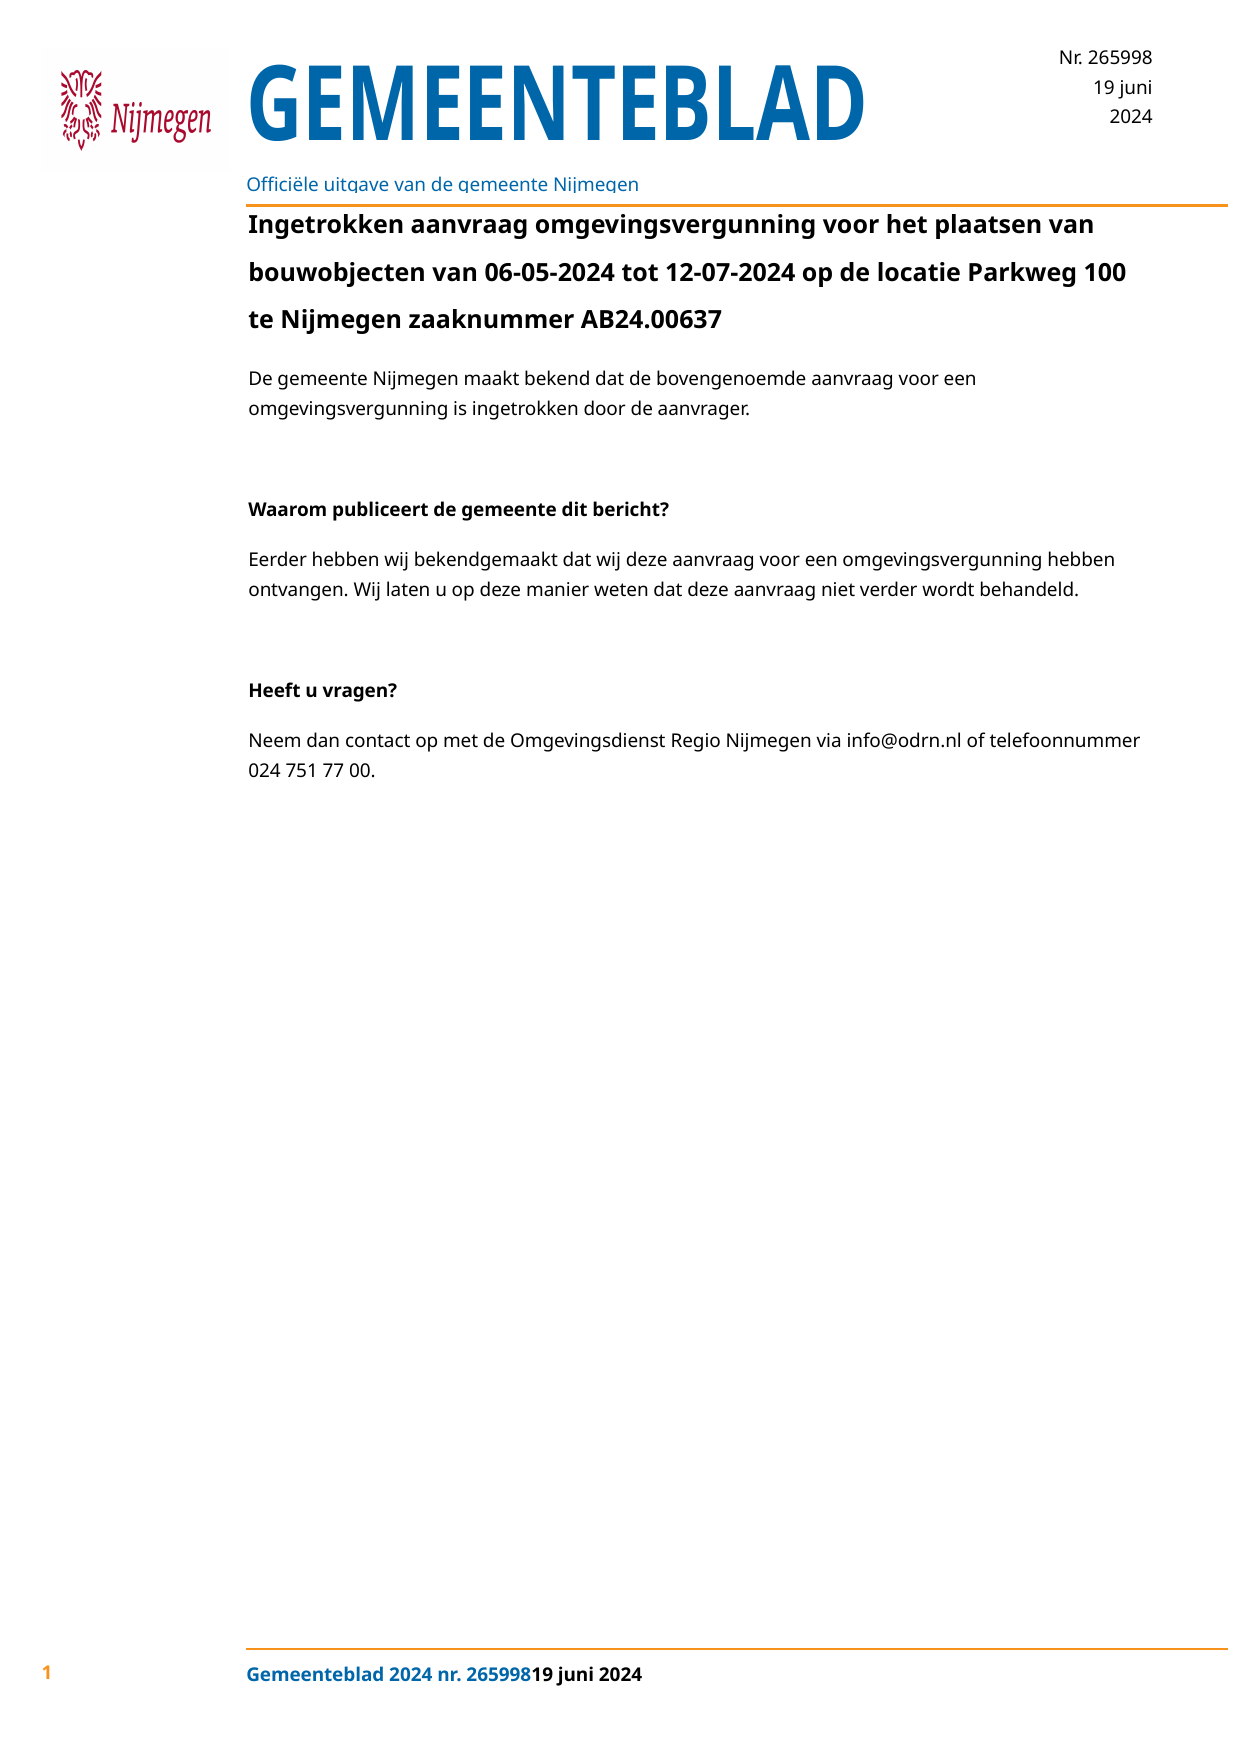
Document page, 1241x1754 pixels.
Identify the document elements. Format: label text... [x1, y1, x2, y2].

picture [41, 47, 231, 172]
text Ingetrokken aanvraag omgevingsvergunning voor het plaatsen van bouwobjecten van 06-05-2024 tot 12-07-2024 op de locatie Parkweg 100 te Nijmegen zaaknummer AB24.00637 [248, 207, 1152, 336]
text Waarom publiceert de gemeente dit bericht? [248, 496, 1152, 522]
text Heeft u vragen? [248, 677, 1152, 702]
text Eerder hebben wij bekendgemaakt dat wij deze aanvraag voor een omgevingsvergunning hebben ontvangen. Wij laten u op deze manier weten dat deze aanvraag niet verder wordt behandeld. [248, 546, 1152, 602]
text Neem dan contact op met de Omgevingsdienst Regio Nijmegen via info@odrn.nl of telefoonnummer 024 751 77 00. [248, 727, 1152, 782]
text De gemeente Nijmegen maakt bekend dat de bovengenoemde aanvraag voor een omgevingsvergunning is ingetrokken door de aanvrager. [248, 366, 1152, 421]
